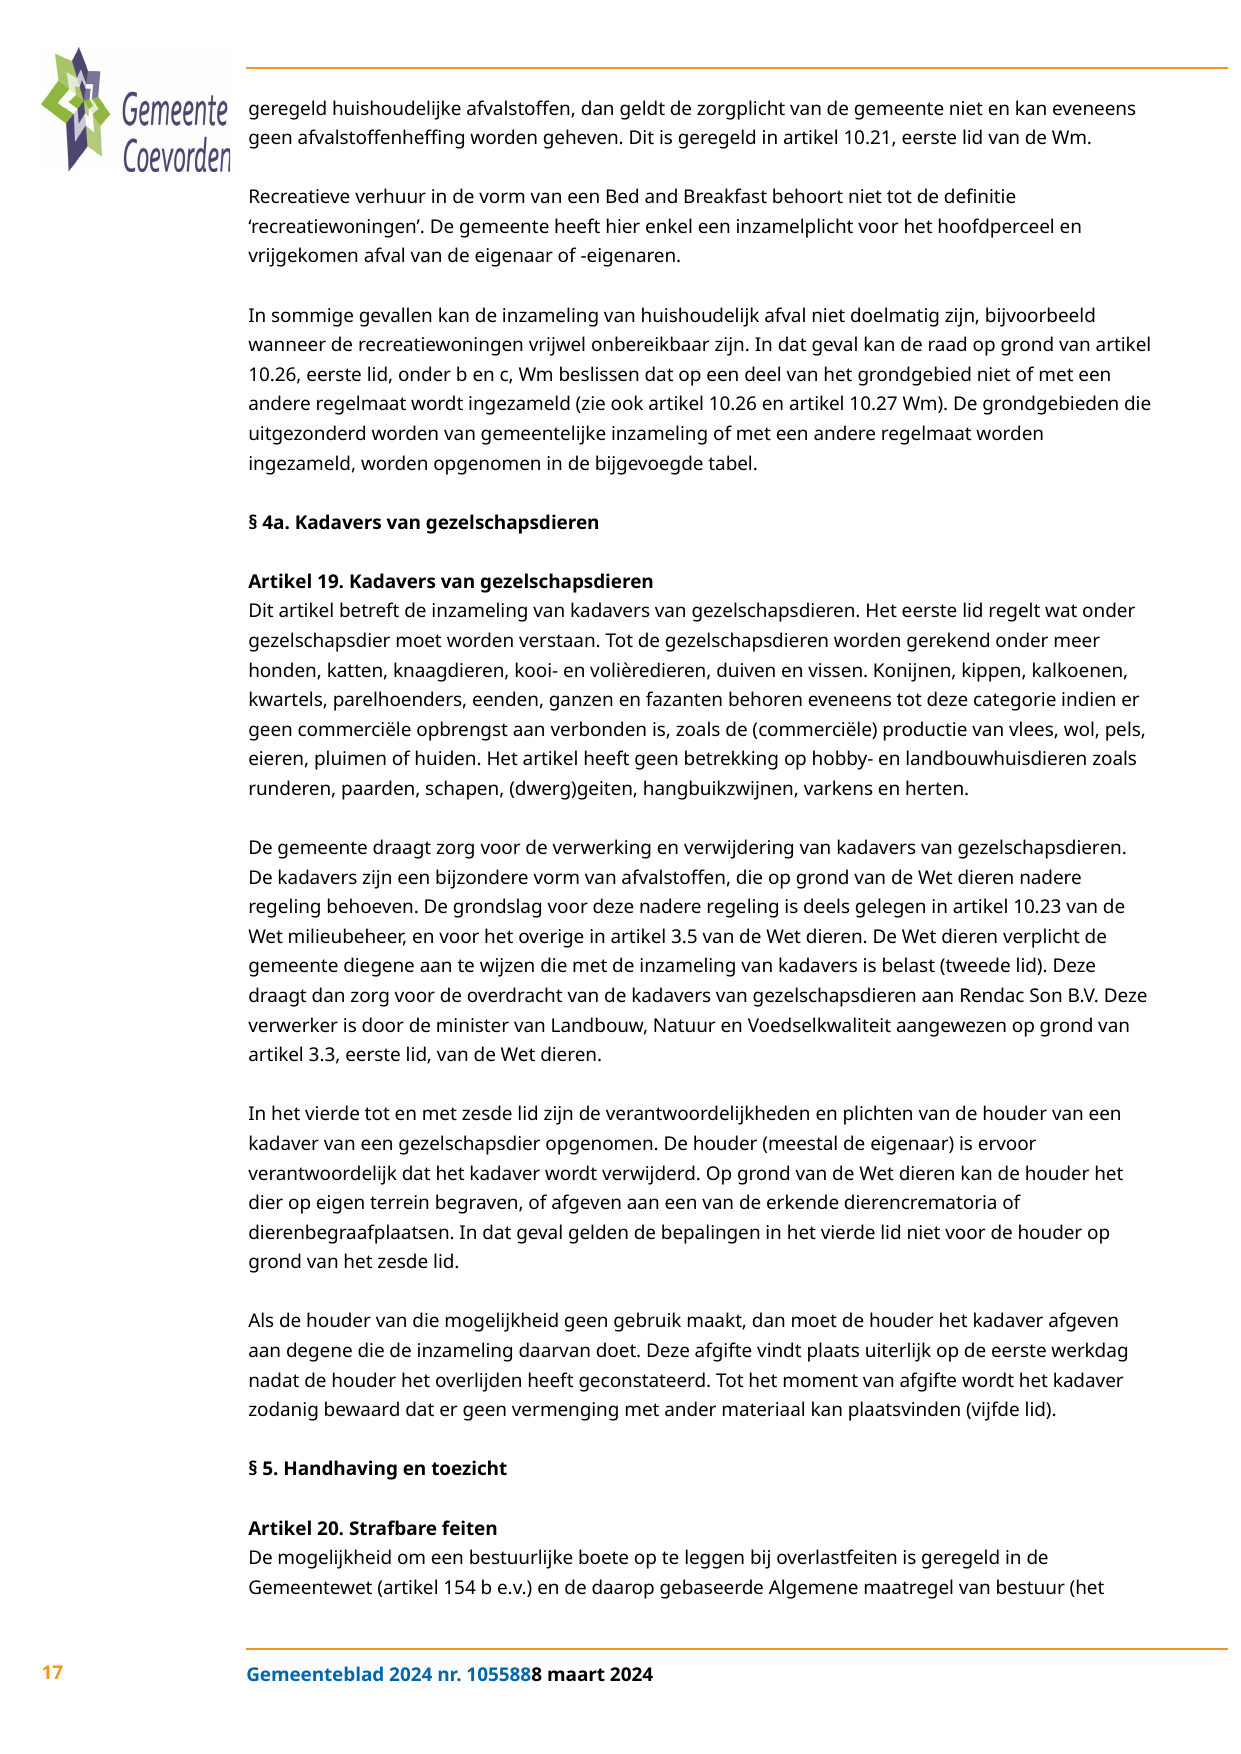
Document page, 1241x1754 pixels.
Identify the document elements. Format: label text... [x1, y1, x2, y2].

picture [41, 47, 231, 172]
text De mogelijkheid om een bestuurlijke boete op te leggen bij overlastfeiten is geregeld in de Gemeentewet (artikel 154 b e.v.) en de daarop gebaseerde Algemene maatregel van bestuur (het [248, 1544, 1152, 1600]
text In sommige gevallen kan de inzameling van huishoudelijk afval niet doelmatig zijn, bijvoorbeeld wanneer de recreatiewoningen vrijwel onbereikbaar zijn. In dat geval kan de raad op grond van artikel 10.26, eerste lid, onder b en c, Wm beslissen dat op een deel van het grondgebied niet of met een andere regelmaat wordt ingezameld (zie ook artikel 10.26 en artikel 10.27 Wm). De grondgebieden die uitgezonderd worden van gemeentelijke inzameling of met een andere regelmaat worden ingezameld, worden opgenomen in de bijgevoegde tabel. [248, 302, 1152, 476]
text Artikel 19. Kadavers van gezelschapsdieren [248, 568, 1152, 594]
text geregeld huishoudelijke afvalstoffen, dan geldt de zorgplicht van de gemeente niet en kan eveneens geen afvalstoffenheffing worden geheven. Dit is geregeld in artikel 10.21, eerste lid van de Wm. [248, 95, 1152, 150]
text Recreatieve verhuur in de vorm van een Bed and Breakfast behoort niet tot de definitie ‘recreatiewoningen’. De gemeente heeft hier enkel een inzamelplicht voor het hoofdperceel en vrijgekomen afval van de eigenaar of -eigenaren. [248, 183, 1152, 268]
text De gemeente draagt zorg voor de verwerking en verwijdering van kadavers van gezelschapsdieren. De kadavers zijn een bijzondere vorm van afvalstoffen, die op grond van de Wet dieren nadere regeling behoeven. De grondslag voor deze nadere regeling is deels gelegen in artikel 10.23 van de Wet milieubeheer, en voor het overige in artikel 3.5 van de Wet dieren. De Wet dieren verplicht de gemeente diegene aan te wijzen die met de inzameling van kadavers is belast (tweede lid). Deze draagt dan zorg voor de overdracht van de kadavers van gezelschapsdieren aan Rendac Son B.V. Deze verwerker is door de minister van Landbouw, Natuur en Voedselkwaliteit aangewezen op grond van artikel 3.3, eerste lid, van de Wet dieren. [248, 834, 1152, 1067]
text Dit artikel betreft de inzameling van kadavers van gezelschapsdieren. Het eerste lid regelt wat onder gezelschapsdier moet worden verstaan. Tot de gezelschapsdieren worden gerekend onder meer honden, katten, knaagdieren, kooi- en volièredieren, duiven en vissen. Konijnen, kippen, kalkoenen, kwartels, parelhoenders, eenden, ganzen en fazanten behoren eveneens tot deze categorie indien er geen commerciële opbrengst aan verbonden is, zoals de (commerciële) productie van vlees, wol, pels, eieren, pluimen of huiden. Het artikel heeft geen betrekking op hobby- en landbouwhuisdieren zoals runderen, paarden, schapen, (dwerg)geiten, hangbuikzwijnen, varkens en herten. [248, 598, 1152, 801]
text § 4a. Kadavers van gezelschapsdieren [248, 509, 1152, 535]
text Als de houder van die mogelijkheid geen gebruik maakt, dan moet de houder het kadaver afgeven aan degene die de inzameling daarvan doet. Deze afgifte vindt plaats uiterlijk op de eerste werkdag nadat de houder het overlijden heeft geconstateerd. Tot het moment van afgifte wordt het kadaver zodanig bewaard dat er geen vermenging met ander materiaal kan plaatsvinden (vijfde lid). [248, 1308, 1152, 1422]
text In het vierde tot en met zesde lid zijn de verantwoordelijkheden en plichten van de houder van een kadaver van een gezelschapsdier opgenomen. De houder (meestal de eigenaar) is ervoor verantwoordelijk dat het kadaver wordt verwijderd. Op grond van de Wet dieren kan de houder het dier op eigen terrein begraven, of afgeven aan een van de erkende dierencrematoria of dierenbegraafplaatsen. In dat geval gelden de bepalingen in het vierde lid niet voor de houder op grond van het zesde lid. [248, 1101, 1152, 1274]
text Artikel 20. Strafbare feiten [248, 1515, 1152, 1541]
text § 5. Handhaving en toezicht [248, 1456, 1152, 1481]
